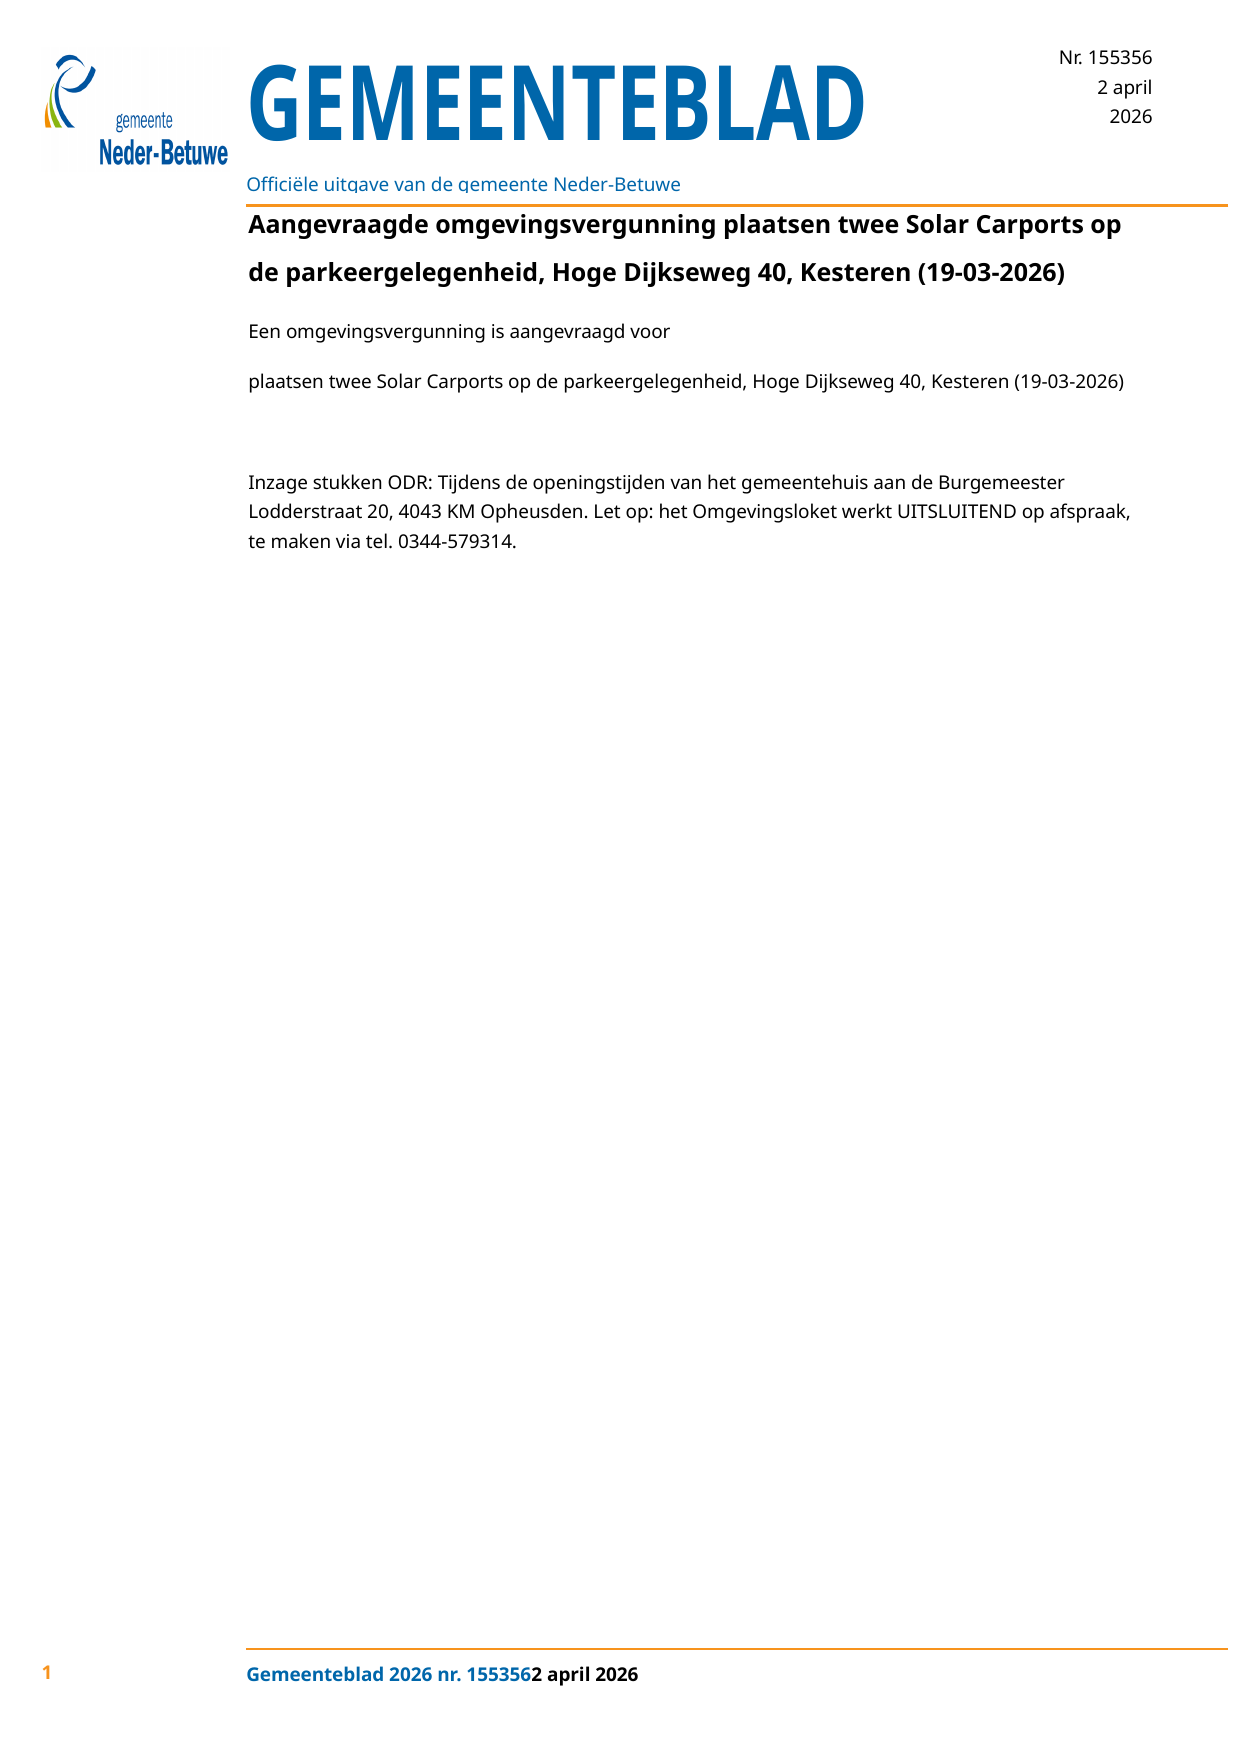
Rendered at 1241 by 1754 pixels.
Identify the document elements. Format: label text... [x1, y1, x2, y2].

text plaatsen twee Solar Carports op de parkeergelegenheid, Hoge Dijkseweg 40, Kesteren (19-03-2026) [248, 368, 1152, 394]
text Inzage stukken ODR: Tijdens de openingstijden van het gemeentehuis aan de Burgemeester Lodderstraat 20, 4043 KM Opheusden. Let op: het Omgevingsloket werkt UITSLUITEND op afspraak, te maken via tel. 0344-579314. [248, 469, 1152, 554]
picture [41, 47, 231, 172]
text Aangevraagde omgevingsvergunning plaatsen twee Solar Carports op de parkeergelegenheid, Hoge Dijkseweg 40, Kesteren (19-03-2026) [248, 207, 1152, 288]
text Een omgevingsvergunning is aangevraagd voor [248, 318, 1152, 344]
